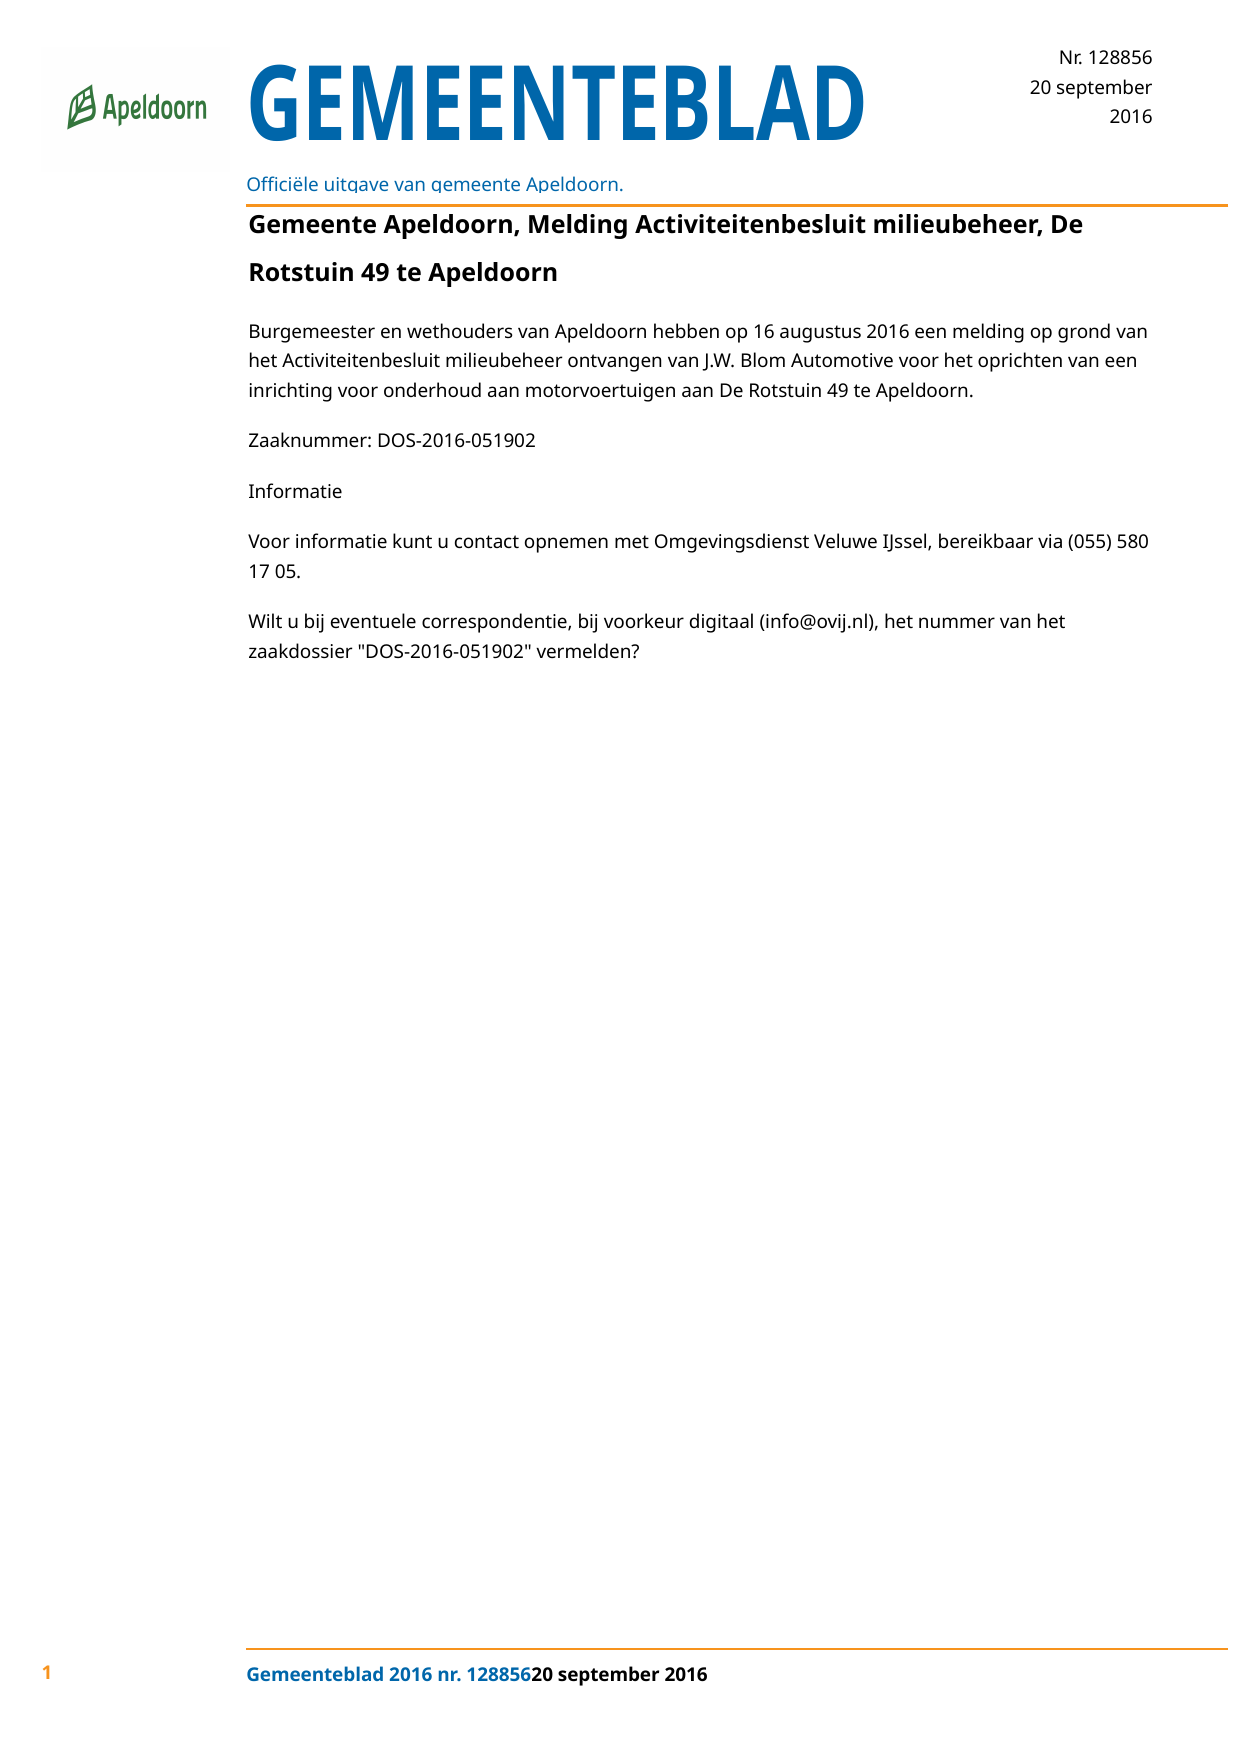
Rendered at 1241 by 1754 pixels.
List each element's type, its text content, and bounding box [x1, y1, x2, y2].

picture [41, 47, 231, 172]
text Voor informatie kunt u contact opnemen met Omgevingsdienst Veluwe IJssel, bereikbaar via (055) 580 17 05. [248, 528, 1152, 584]
text Gemeente Apeldoorn, Melding Activiteitenbesluit milieubeheer, De Rotstuin 49 te Apeldoorn [248, 207, 1152, 288]
text Zaaknummer: DOS-2016-051902 [248, 427, 1152, 453]
text Burgemeester en wethouders van Apeldoorn hebben op 16 augustus 2016 een melding op grond van het Activiteitenbesluit milieubeheer ontvangen van J.W. Blom Automotive voor het oprichten van een inrichting voor onderhoud aan motorvoertuigen aan De Rotstuin 49 te Apeldoorn. [248, 318, 1152, 403]
text Wilt u bij eventuele correspondentie, bij voorkeur digitaal (info@ovij.nl), het nummer van het zaakdossier "DOS-2016-051902" vermelden? [248, 608, 1152, 664]
text Informatie [248, 478, 1152, 504]
